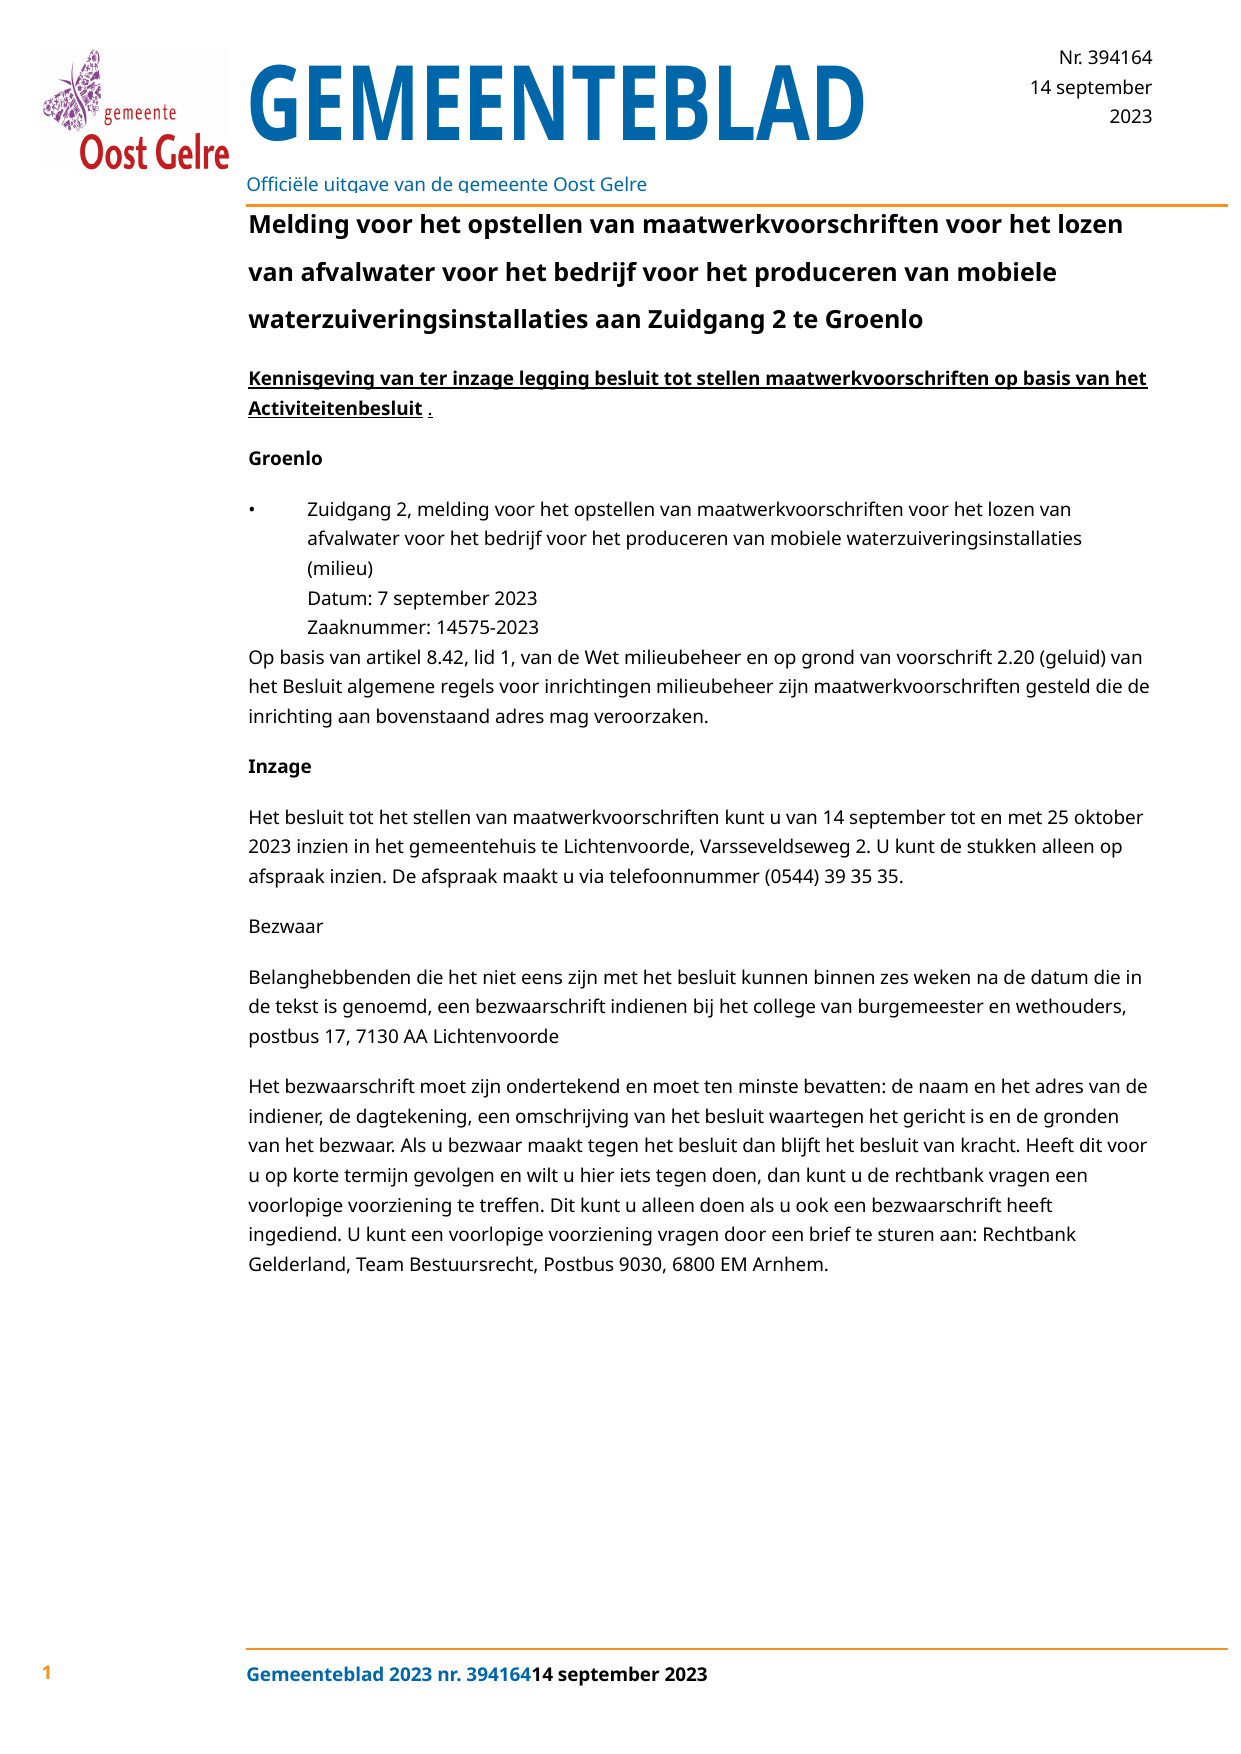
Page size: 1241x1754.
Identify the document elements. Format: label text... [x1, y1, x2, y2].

list Zuidgang 2, melding voor het opstellen van maatwerkvoorschriften voor het lozen van afvalwater voor het bedrijf voor het produceren van mobiele waterzuiveringsinstallaties (milieu) [248, 496, 1152, 581]
text Inzage [248, 753, 1152, 779]
text Groenlo [248, 446, 1152, 471]
list Zaaknummer: 14575-2023 [248, 614, 1152, 640]
text Belanghebbenden die het niet eens zijn met het besluit kunnen binnen zes weken na de datum die in de tekst is genoemd, een bezwaarschrift indienen bij het college van burgemeester en wethouders, postbus 17, 7130 AA Lichtenvoorde [248, 964, 1152, 1049]
text Kennisgeving van ter inzage legging besluit tot stellen maatwerkvoorschriften op basis van het Activiteitenbesluit . [248, 366, 1152, 421]
text Bezwaar [248, 913, 1152, 939]
list Datum: 7 september 2023 [248, 585, 1152, 610]
text Het besluit tot het stellen van maatwerkvoorschriften kunt u van 14 september tot en met 25 oktober 2023 inzien in het gemeentehuis te Lichtenvoorde, Varsseveldseweg 2. U kunt de stukken alleen op afspraak inzien. De afspraak maakt u via telefoonnummer (0544) 39 35 35. [248, 804, 1152, 889]
picture [41, 47, 231, 172]
text Melding voor het opstellen van maatwerkvoorschriften voor het lozen van afvalwater voor het bedrijf voor het produceren van mobiele waterzuiveringsinstallaties aan Zuidgang 2 te Groenlo [248, 207, 1152, 336]
text Het bezwaarschrift moet zijn ondertekend en moet ten minste bevatten: de naam en het adres van de indiener, de dagtekening, een omschrijving van het besluit waartegen het gericht is en de gronden van het bezwaar. Als u bezwaar maakt tegen het besluit dan blijft het besluit van kracht. Heeft dit voor u op korte termijn gevolgen en wilt u hier iets tegen doen, dan kunt u de rechtbank vragen een voorlopige voorziening te treffen. Dit kunt u alleen doen als u ook een bezwaarschrift heeft ingediend. U kunt een voorlopige voorziening vragen door een brief te sturen aan: Rechtbank Gelderland, Team Bestuursrecht, Postbus 9030, 6800 EM Arnhem. [248, 1073, 1152, 1277]
text Op basis van artikel 8.42, lid 1, van de Wet milieubeheer en op grond van voorschrift 2.20 (geluid) van het Besluit algemene regels voor inrichtingen milieubeheer zijn maatwerkvoorschriften gesteld die de inrichting aan bovenstaand adres mag veroorzaken. [248, 644, 1152, 729]
